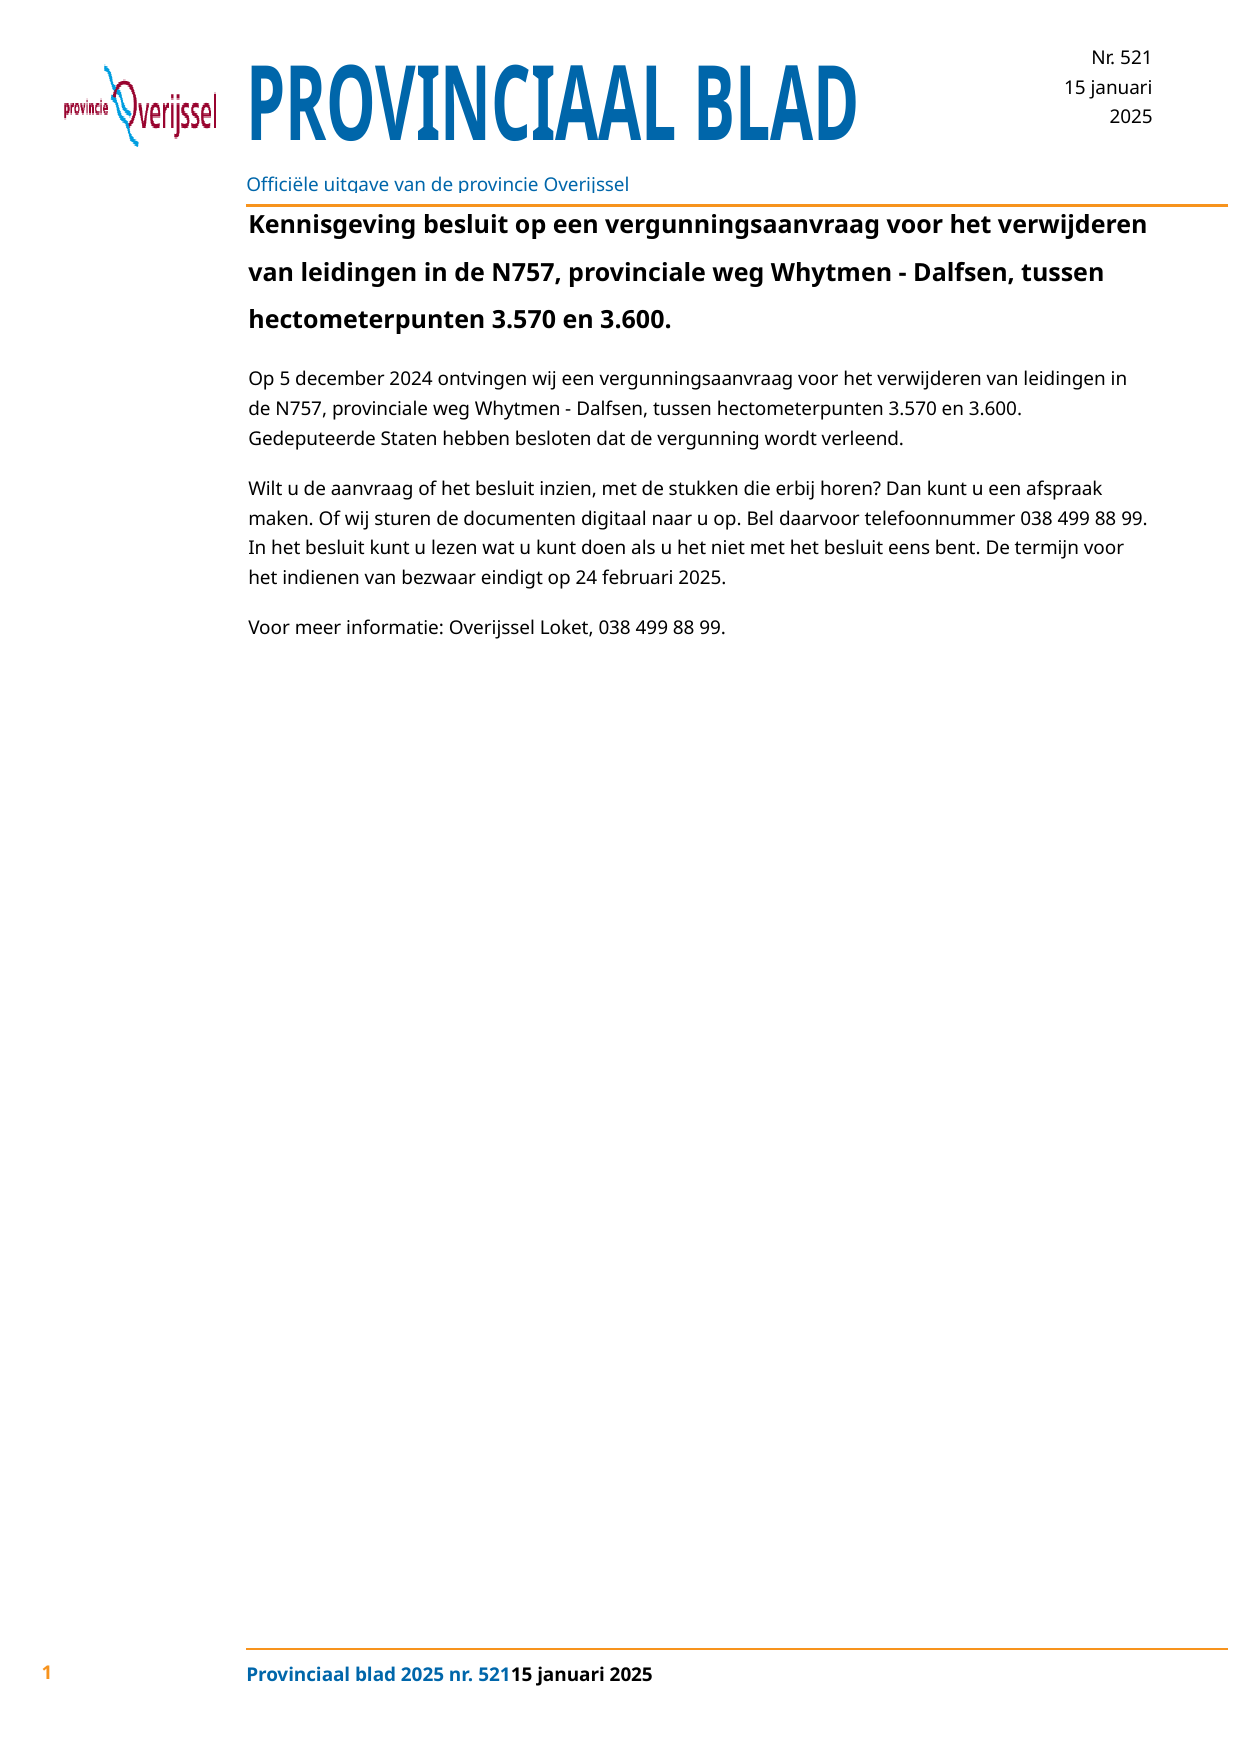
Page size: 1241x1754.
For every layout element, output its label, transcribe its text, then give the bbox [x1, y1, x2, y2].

text Kennisgeving besluit op een vergunningsaanvraag voor het verwijderen van leidingen in de N757, provinciale weg Whytmen - Dalfsen, tussen hectometerpunten 3.570 en 3.600. [248, 207, 1152, 336]
text Voor meer informatie: Overijssel Loket, 038 499 88 99. [248, 614, 1152, 640]
text Op 5 december 2024 ontvingen wij een vergunningsaanvraag voor het verwijderen van leidingen in de N757, provinciale weg Whytmen - Dalfsen, tussen hectometerpunten 3.570 en 3.600. Gedeputeerde Staten hebben besloten dat de vergunning wordt verleend. [248, 366, 1152, 450]
text Wilt u de aanvraag of het besluit inzien, met de stukken die erbij horen? Dan kunt u een afspraak maken. Of wij sturen de documenten digitaal naar u op. Bel daarvoor telefoonnummer 038 499 88 99. In het besluit kunt u lezen wat u kunt doen als u het niet met het besluit eens bent. De termijn voor het indienen van bezwaar eindigt op 24 februari 2025. [248, 475, 1152, 589]
picture [41, 47, 231, 172]
